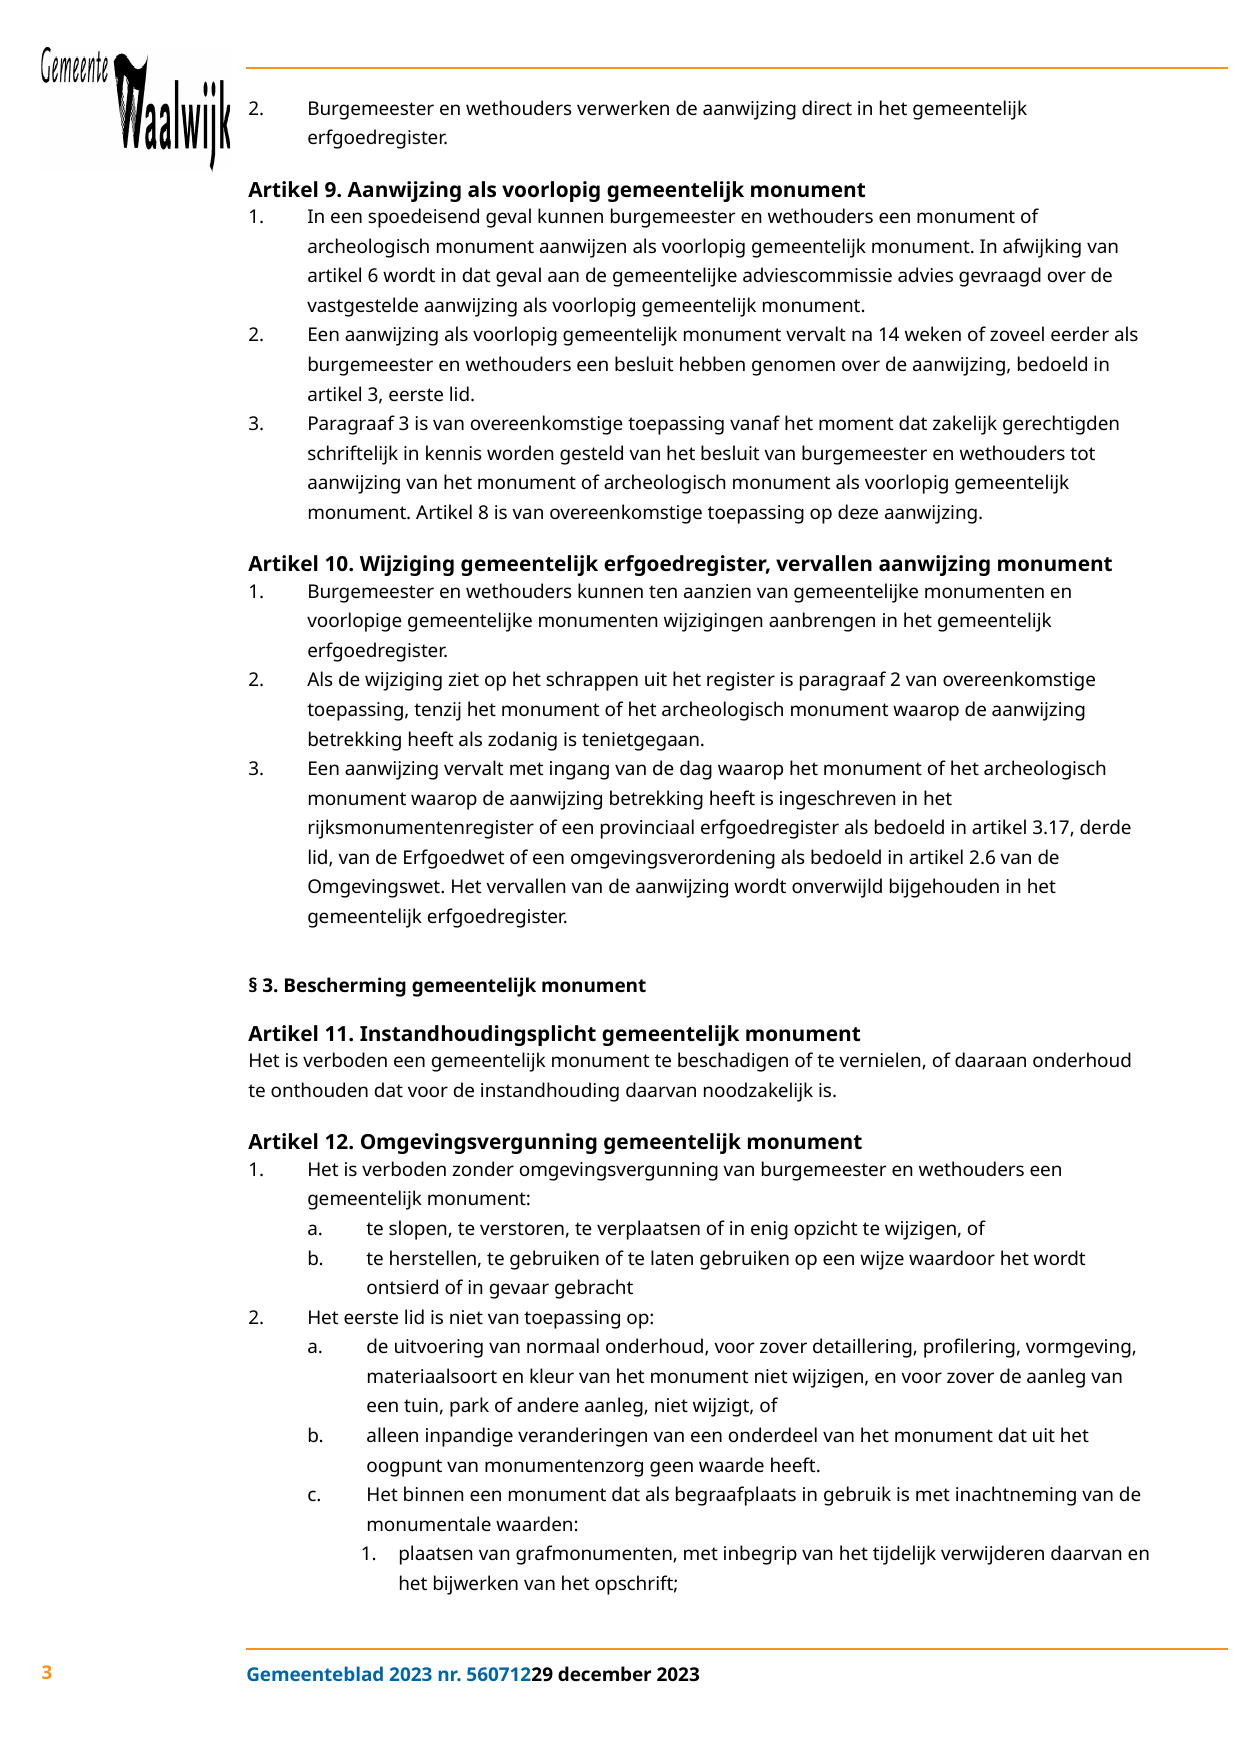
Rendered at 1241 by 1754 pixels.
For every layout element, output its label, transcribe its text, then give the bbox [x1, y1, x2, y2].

list alleen inpandige veranderingen van een onderdeel van het monument dat uit het oogpunt van monumentenzorg geen waarde heeft. [307, 1422, 1152, 1477]
list Burgemeester en wethouders verwerken de aanwijzing direct in het gemeentelijk erfgoedregister. [248, 95, 1152, 150]
picture [41, 47, 231, 172]
list Een aanwijzing vervalt met ingang van de dag waarop het monument of het archeologisch monument waarop de aanwijzing betrekking heeft is ingeschreven in het rijksmonumentenregister of een provinciaal erfgoedregister als bedoeld in artikel 3.17, derde lid, van de Erfgoedwet of een omgevingsverordening als bedoeld in artikel 2.6 van de Omgevingswet. Het vervallen van de aanwijzing wordt onverwijld bijgehouden in het gemeentelijk erfgoedregister. [248, 755, 1152, 929]
list de uitvoering van normaal onderhoud, voor zover detaillering, profilering, vormgeving, materiaalsoort en kleur van het monument niet wijzigen, en voor zover de aanleg van een tuin, park of andere aanleg, niet wijzigt, of [307, 1333, 1152, 1418]
list te herstellen, te gebruiken of te laten gebruiken op een wijze waardoor het wordt ontsierd of in gevaar gebracht [307, 1245, 1152, 1300]
list Een aanwijzing als voorlopig gemeentelijk monument vervalt na 14 weken of zoveel eerder als burgemeester en wethouders een besluit hebben genomen over de aanwijzing, bedoeld in artikel 3, eerste lid. [248, 322, 1152, 406]
text Het is verboden een gemeentelijk monument te beschadigen of te vernielen, of daaraan onderhoud te onthouden dat voor de instandhouding daarvan noodzakelijk is. [248, 1047, 1152, 1103]
list te slopen, te verstoren, te verplaatsen of in enig opzicht te wijzigen, of [307, 1215, 1152, 1241]
text Artikel 11. Instandhoudingsplicht gemeentelijk monument [248, 1019, 1152, 1047]
list Burgemeester en wethouders kunnen ten aanzien van gemeentelijke monumenten en voorlopige gemeentelijke monumenten wijzigingen aanbrengen in het gemeentelijk erfgoedregister. [248, 578, 1152, 663]
list Het binnen een monument dat als begraafplaats in gebruik is met inachtneming van de monumentale waarden: [307, 1481, 1152, 1537]
text Artikel 10. Wijziging gemeentelijk erfgoedregister, vervallen aanwijzing monument [248, 549, 1152, 578]
list Als de wijziging ziet op het schrappen uit het register is paragraaf 2 van overeenkomstige toepassing, tenzij het monument of het archeologisch monument waarop de aanwijzing betrekking heeft als zodanig is tenietgegaan. [248, 667, 1152, 752]
list plaatsen van grafmonumenten, met inbegrip van het tijdelijk verwijderen daarvan en het bijwerken van het opschrift; [361, 1541, 1152, 1596]
list Het eerste lid is niet van toepassing op: [248, 1304, 1152, 1329]
list In een spoedeisend geval kunnen burgemeester en wethouders een monument of archeologisch monument aanwijzen als voorlopig gemeentelijk monument. In afwijking van artikel 6 wordt in dat geval aan de gemeentelijke adviescommissie advies gevraagd over de vastgestelde aanwijzing als voorlopig gemeentelijk monument. [248, 203, 1152, 318]
list Het is verboden zonder omgevingsvergunning van burgemeester en wethouders een gemeentelijk monument: [248, 1156, 1152, 1211]
text Artikel 12. Omgevingsvergunning gemeentelijk monument [248, 1127, 1152, 1156]
text § 3. Bescherming gemeentelijk monument [248, 970, 1152, 998]
list Paragraaf 3 is van overeenkomstige toepassing vanaf het moment dat zakelijk gerechtigden schriftelijk in kennis worden gesteld van het besluit van burgemeester en wethouders tot aanwijzing van het monument of archeologisch monument als voorlopig gemeentelijk monument. Artikel 8 is van overeenkomstige toepassing op deze aanwijzing. [248, 410, 1152, 525]
text Artikel 9. Aanwijzing als voorlopig gemeentelijk monument [248, 175, 1152, 203]
